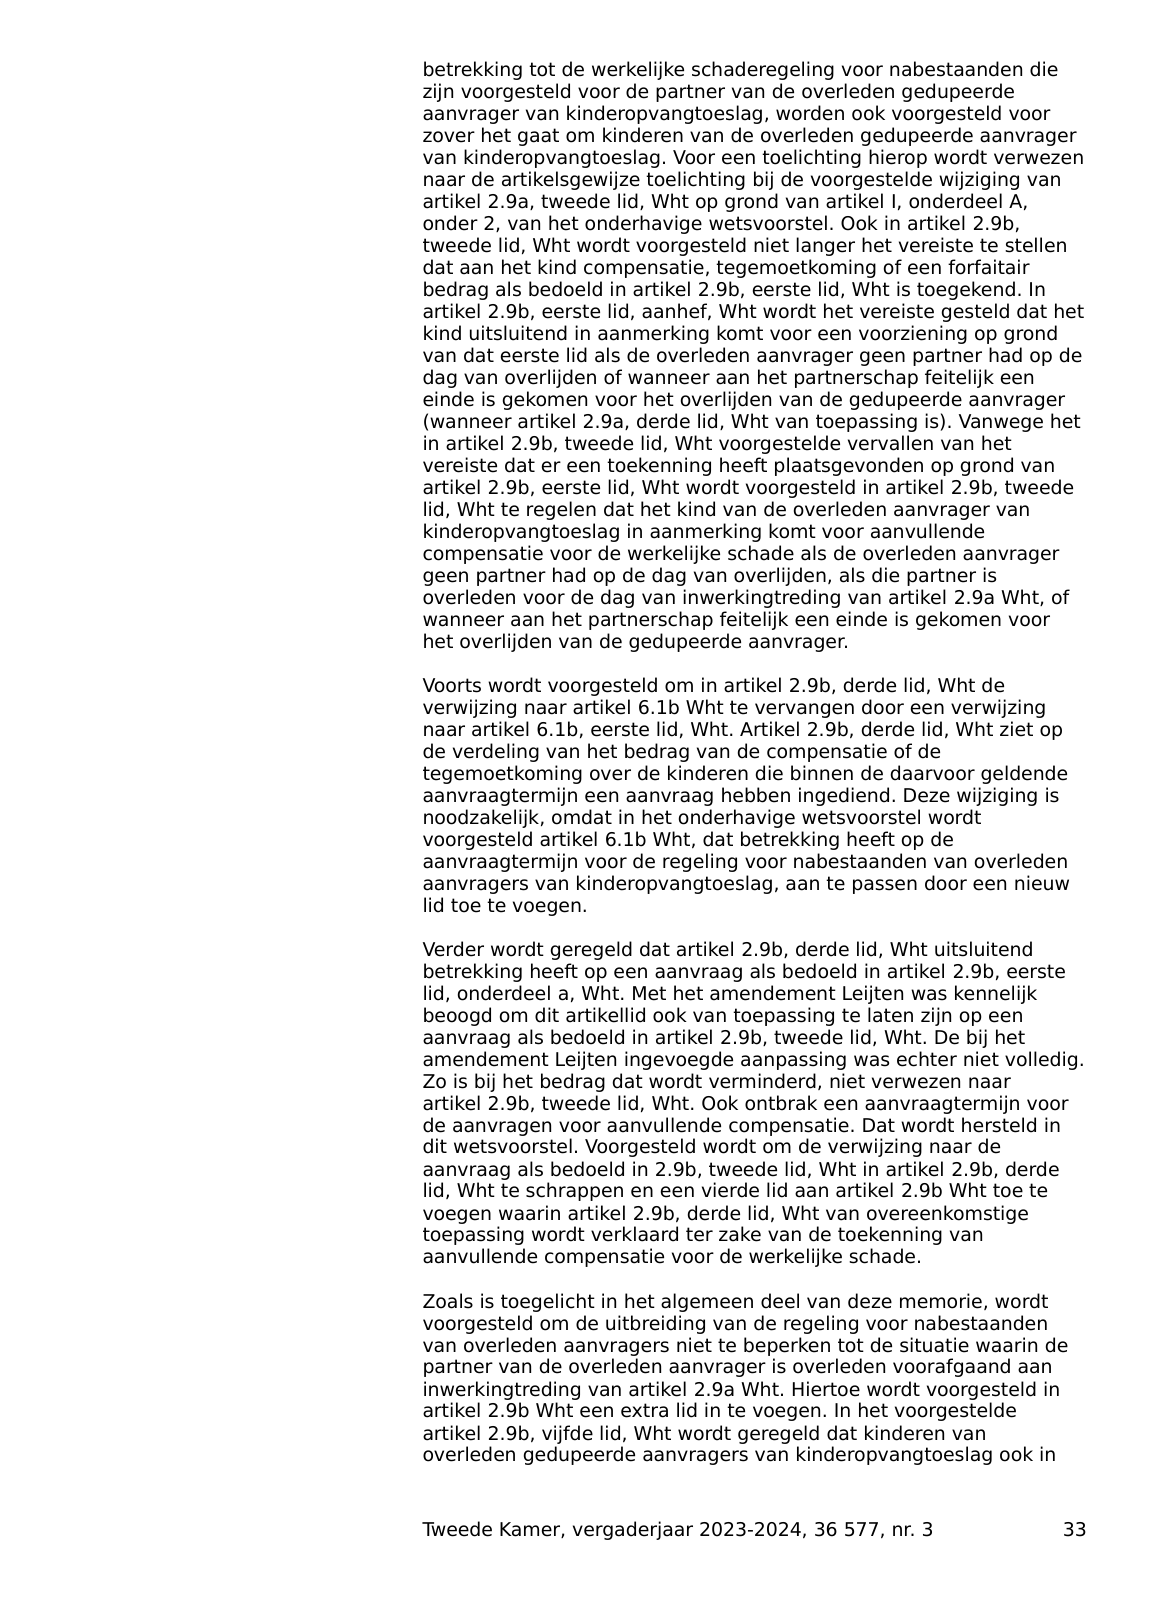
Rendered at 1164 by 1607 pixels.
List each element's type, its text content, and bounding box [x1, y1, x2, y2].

text Zoals is toegelicht in het algemeen deel van deze memorie, wordt voorgesteld om de uitbreiding van de regeling voor nabestaanden van overleden aanvragers niet te beperken tot de situatie waarin de partner van de overleden aanvrager is overleden voorafgaand aan inwerkingtreding van artikel 2.9a Wht. Hiertoe wordt voorgesteld in artikel 2.9b Wht een extra lid in te voegen. In het voorgestelde artikel 2.9b, vijfde lid, Wht wordt geregeld dat kinderen van overleden gedupeerde aanvragers van kinderopvangtoeslag ook in [422, 1291, 1087, 1466]
text Verder wordt geregeld dat artikel 2.9b, derde lid, Wht uitsluitend betrekking heeft op een aanvraag als bedoeld in artikel 2.9b, eerste lid, onderdeel a, Wht. Met het amendement Leijten was kennelijk beoogd om dit artikellid ook van toepassing te laten zijn op een aanvraag als bedoeld in artikel 2.9b, tweede lid, Wht. De bij het amendement Leijten ingevoegde aanpassing was echter niet volledig. Zo is bij het bedrag dat wordt verminderd, niet verwezen naar artikel 2.9b, tweede lid, Wht. Ook ontbrak een aanvraagtermijn voor de aanvragen voor aanvullende compensatie. Dat wordt hersteld in dit wetsvoorstel. Voorgesteld wordt om de verwijzing naar de aanvraag als bedoeld in 2.9b, tweede lid, Wht in artikel 2.9b, derde lid, Wht te schrappen en een vierde lid aan artikel 2.9b Wht toe te voegen waarin artikel 2.9b, derde lid, Wht van overeenkomstige toepassing wordt verklaard ter zake van de toekenning van aanvullende compensatie voor de werkelijke schade. [422, 939, 1087, 1268]
text betrekking tot de werkelijke schaderegeling voor nabestaanden die zijn voorgesteld voor de partner van de overleden gedupeerde aanvrager van kinderopvangtoeslag, worden ook voorgesteld voor zover het gaat om kinderen van de overleden gedupeerde aanvrager van kinderopvangtoeslag. Voor een toelichting hierop wordt verwezen naar de artikelsgewijze toelichting bij de voorgestelde wijziging van artikel 2.9a, tweede lid, Wht op grond van artikel I, onderdeel A, onder 2, van het onderhavige wetsvoorstel. Ook in artikel 2.9b, tweede lid, Wht wordt voorgesteld niet langer het vereiste te stellen dat aan het kind compensatie, tegemoetkoming of een forfaitair bedrag als bedoeld in artikel 2.9b, eerste lid, Wht is toegekend. In artikel 2.9b, eerste lid, aanhef, Wht wordt het vereiste gesteld dat het kind uitsluitend in aanmerking komt voor een voorziening op grond van dat eerste lid als de overleden aanvrager geen partner had op de dag van overlijden of wanneer aan het partnerschap feitelijk een einde is gekomen voor het overlijden van de gedupeerde aanvrager (wanneer artikel 2.9a, derde lid, Wht van toepassing is). Vanwege het in artikel 2.9b, tweede lid, Wht voorgestelde vervallen van het vereiste dat er een toekenning heeft plaatsgevonden op grond van artikel 2.9b, eerste lid, Wht wordt voorgesteld in artikel 2.9b, tweede lid, Wht te regelen dat het kind van de overleden aanvrager van kinderopvangtoeslag in aanmerking komt voor aanvullende compensatie voor de werkelijke schade als de overleden aanvrager geen partner had op de dag van overlijden, als die partner is overleden voor de dag van inwerkingtreding van artikel 2.9a Wht, of wanneer aan het partnerschap feitelijk een einde is gekomen voor het overlijden van de gedupeerde aanvrager. [422, 59, 1087, 652]
text Voorts wordt voorgesteld om in artikel 2.9b, derde lid, Wht de verwijzing naar artikel 6.1b Wht te vervangen door een verwijzing naar artikel 6.1b, eerste lid, Wht. Artikel 2.9b, derde lid, Wht ziet op de verdeling van het bedrag van de compensatie of de tegemoetkoming over de kinderen die binnen de daarvoor geldende aanvraagtermijn een aanvraag hebben ingediend. Deze wijziging is noodzakelijk, omdat in het onderhavige wetsvoorstel wordt voorgesteld artikel 6.1b Wht, dat betrekking heeft op de aanvraagtermijn voor de regeling voor nabestaanden van overleden aanvragers van kinderopvangtoeslag, aan te passen door een nieuw lid toe te voegen. [422, 675, 1087, 916]
